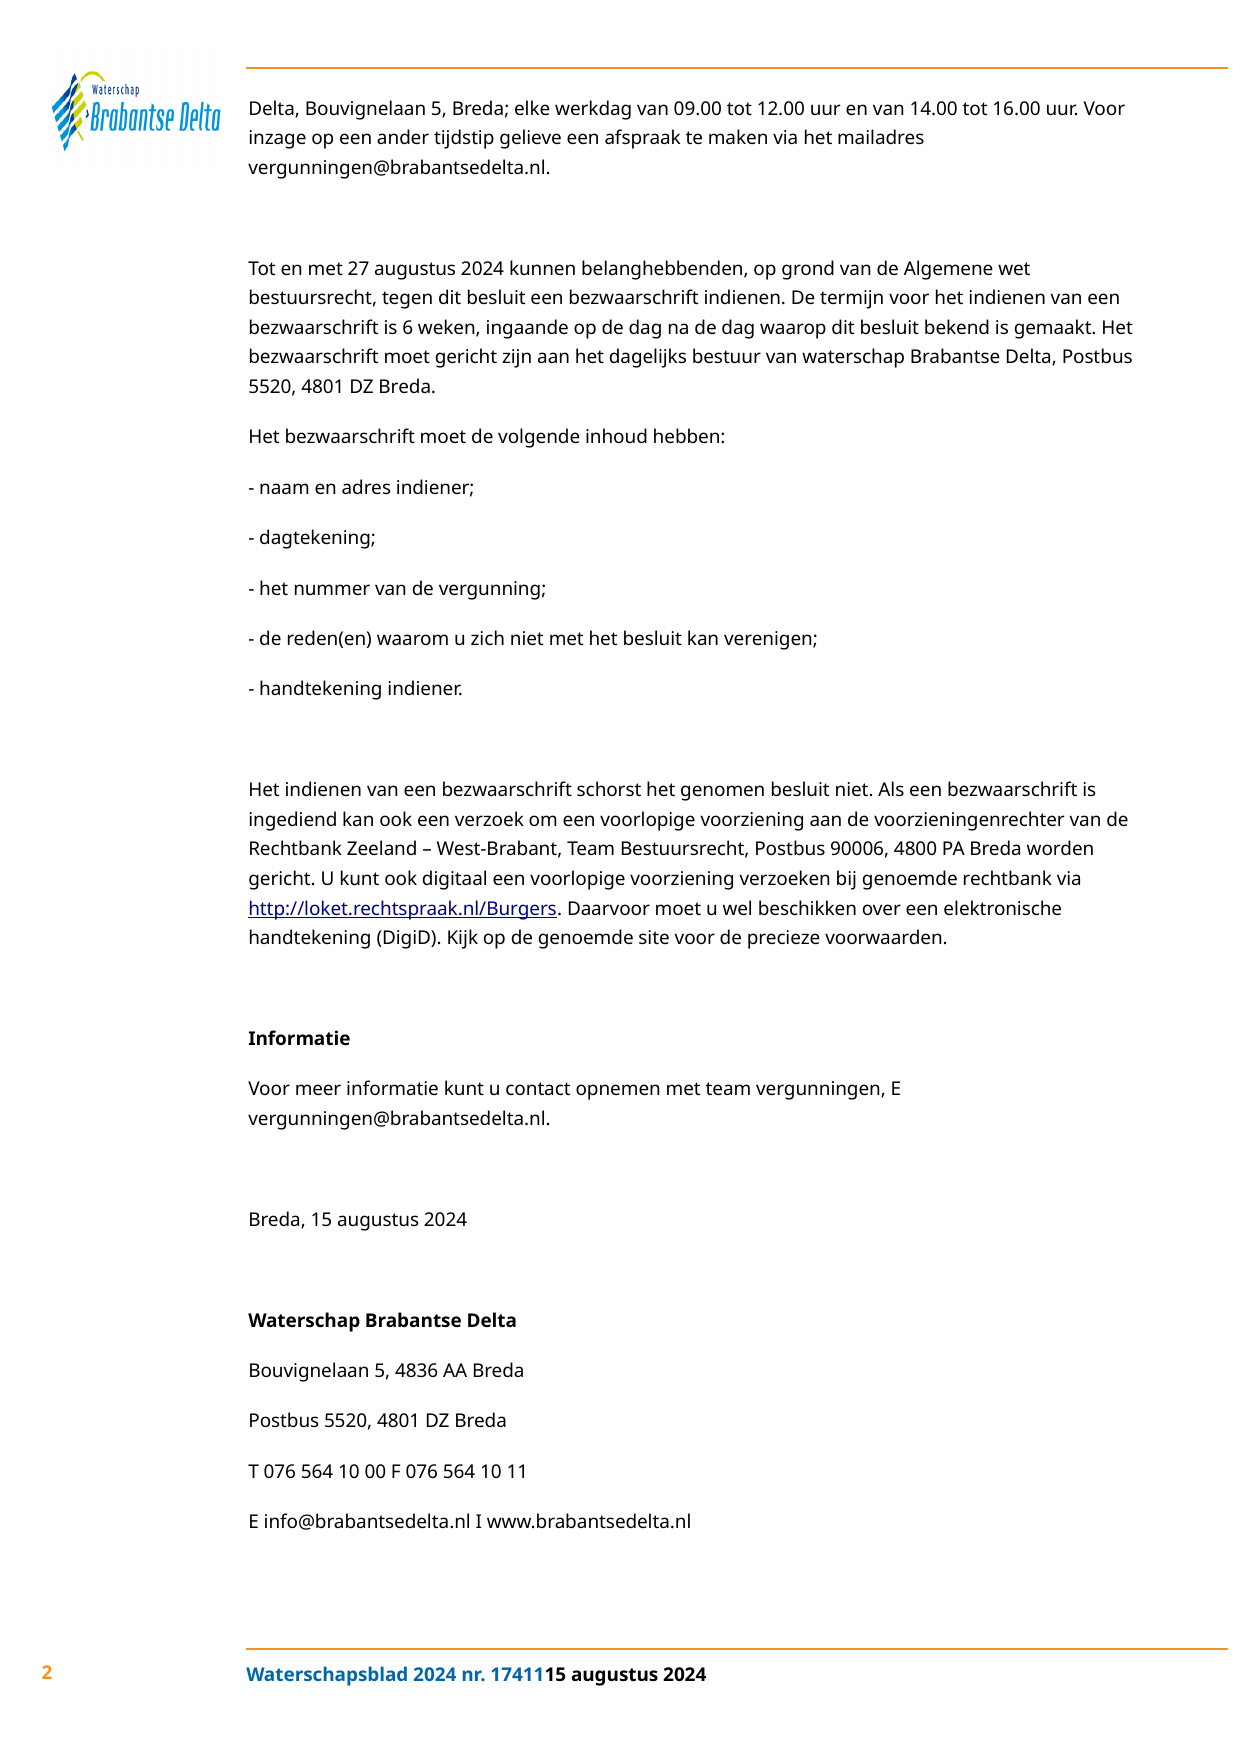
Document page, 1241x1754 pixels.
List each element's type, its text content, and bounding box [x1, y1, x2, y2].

text - naam en adres indiener; [248, 474, 1152, 500]
text - dagtekening; [248, 524, 1152, 550]
text Voor meer informatie kunt u contact opnemen met team vergunningen, E vergunningen@brabantsedelta.nl. [248, 1076, 1152, 1131]
text E info@brabantsedelta.nl I www.brabantsedelta.nl [248, 1508, 1152, 1534]
text Waterschap Brabantse Delta [248, 1307, 1152, 1333]
text T 076 564 10 00 F 076 564 10 11 [248, 1458, 1152, 1484]
picture [41, 47, 231, 172]
text - het nummer van de vergunning; [248, 575, 1152, 601]
text Postbus 5520, 4801 DZ Breda [248, 1408, 1152, 1433]
text Delta, Bouvignelaan 5, Breda; elke werkdag van 09.00 tot 12.00 uur en van 14.00 tot 16.00 uur. Voor inzage op een ander tijdstip gelieve een afspraak te maken via het mailadres vergunningen@brabantsedelta.nl. [248, 95, 1152, 180]
text Tot en met 27 augustus 2024 kunnen belanghebbenden, op grond van de Algemene wet bestuursrecht, tegen dit besluit een bezwaarschrift indienen. De termijn voor het indienen van een bezwaarschrift is 6 weken, ingaande op de dag na de dag waarop dit besluit bekend is gemaakt. Het bezwaarschrift moet gericht zijn aan het dagelijks bestuur van waterschap Brabantse Delta, Postbus 5520, 4801 DZ Breda. [248, 255, 1152, 399]
text Het bezwaarschrift moet de volgende inhoud hebben: [248, 423, 1152, 449]
text Bouvignelaan 5, 4836 AA Breda [248, 1357, 1152, 1383]
text - handtekening indiener. [248, 676, 1152, 701]
text Het indienen van een bezwaarschrift schorst het genomen besluit niet. Als een bezwaarschrift is ingediend kan ook een verzoek om een voorlopige voorziening aan de voorzieningenrechter van de Rechtbank Zeeland – West-Brabant, Team Bestuursrecht, Postbus 90006, 4800 PA Breda worden gericht. U kunt ook digitaal een voorlopige voorziening verzoeken bij genoemde rechtbank via http://loket.rechtspraak.nl/Burgers. Daarvoor moet u wel beschikken over een elektronische handtekening (DigiD). Kijk op de genoemde site voor de precieze voorwaarden. [248, 776, 1152, 950]
text - de reden(en) waarom u zich niet met het besluit kan verenigen; [248, 625, 1152, 651]
text Informatie [248, 1025, 1152, 1051]
text Breda, 15 augustus 2024 [248, 1206, 1152, 1232]
